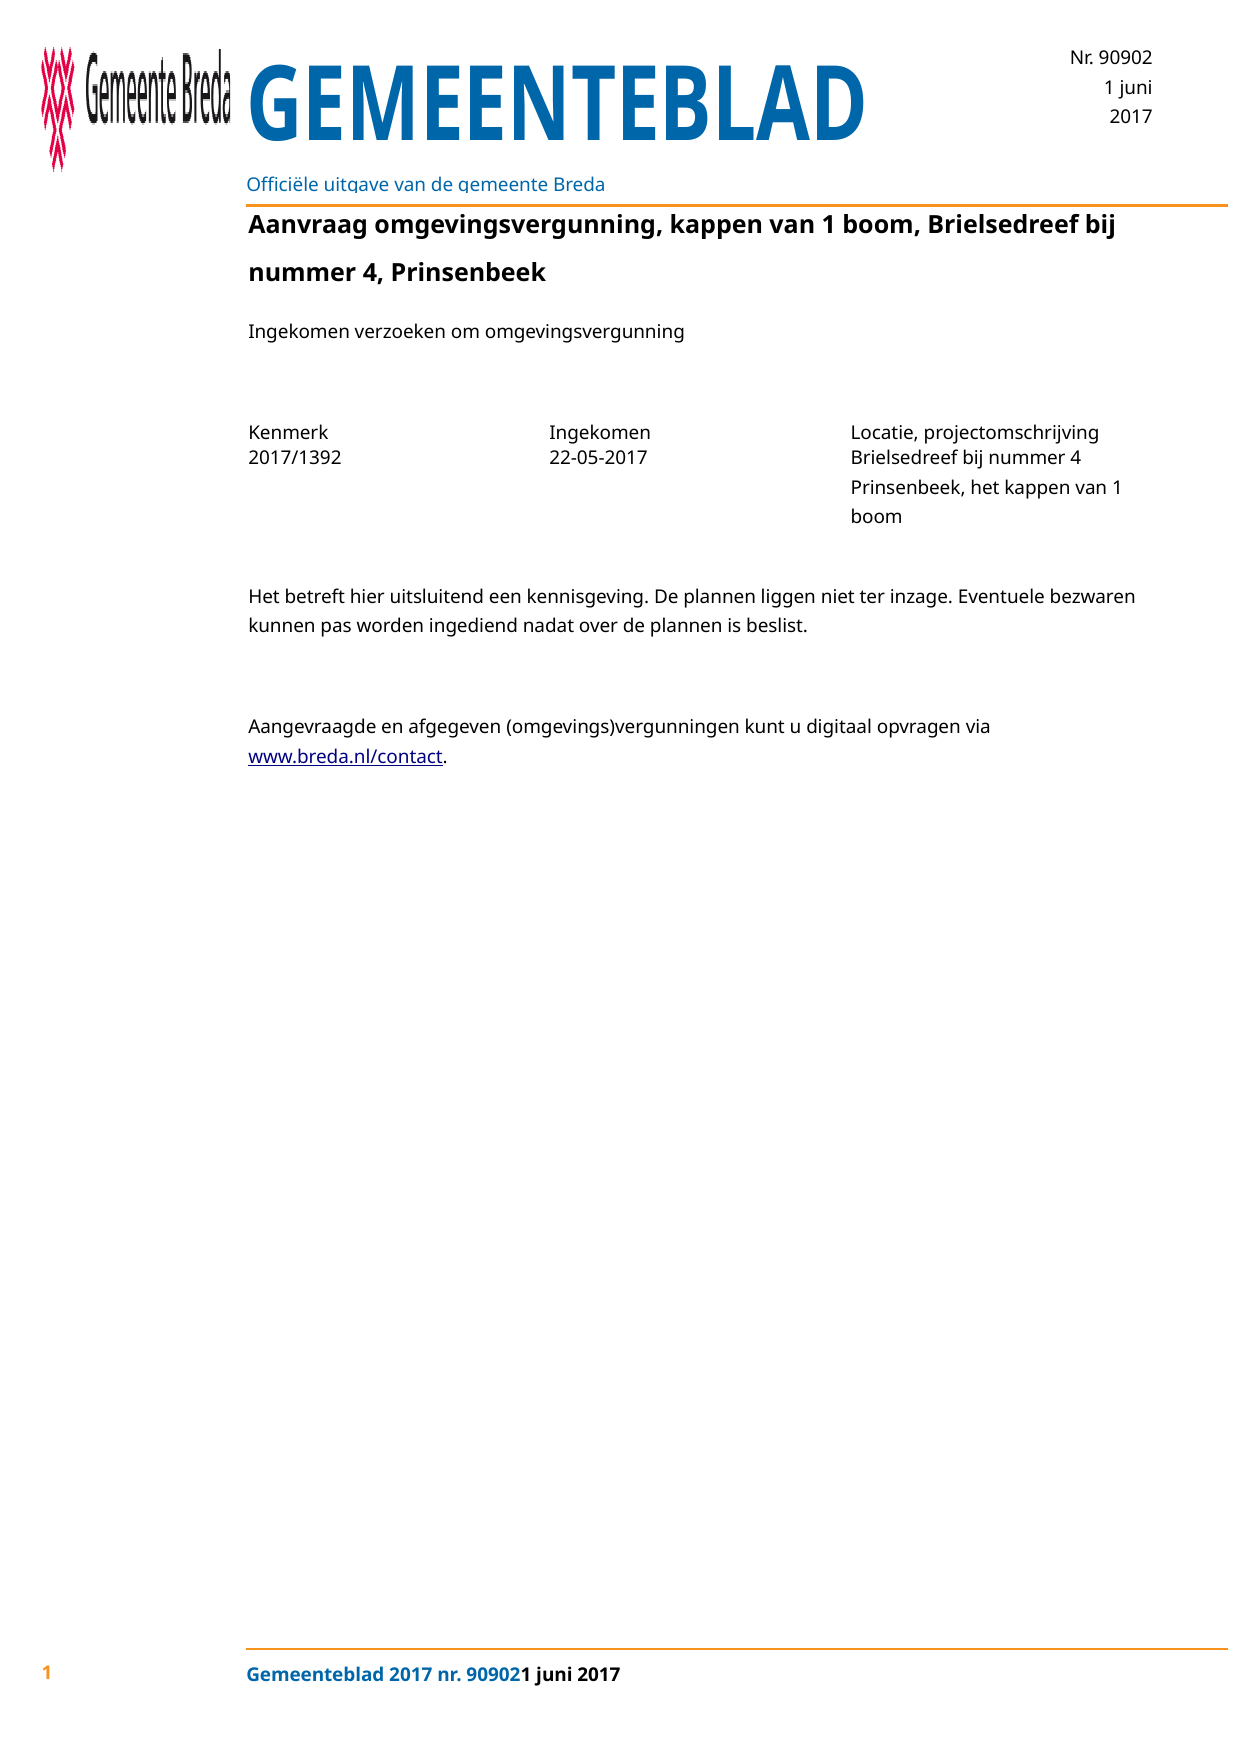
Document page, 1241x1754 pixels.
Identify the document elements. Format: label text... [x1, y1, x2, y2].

table_cell Brielsedreef bij nummer 4 Prinsenbeek, het kappen van 1 boom [850, 445, 1152, 529]
table_header Kenmerk [248, 419, 549, 444]
text Aangevraagde en afgegeven (omgevings)vergunningen kunt u digitaal opvragen via www.breda.nl/contact. [248, 713, 1152, 769]
table_header Locatie, projectomschrijving [850, 419, 1152, 444]
text Het betreft hier uitsluitend een kennisgeving. De plannen liggen niet ter inzage. Eventuele bezwaren kunnen pas worden ingediend nadat over de plannen is beslist. [248, 583, 1152, 638]
text Aanvraag omgevingsvergunning, kappen van 1 boom, Brielsedreef bij nummer 4, Prinsenbeek [248, 207, 1152, 288]
picture [41, 47, 231, 172]
table_cell 22-05-2017 [549, 445, 850, 529]
table_cell 2017/1392 [248, 445, 549, 529]
text Ingekomen verzoeken om omgevingsvergunning [248, 318, 1152, 344]
table_header Ingekomen [549, 419, 850, 444]
